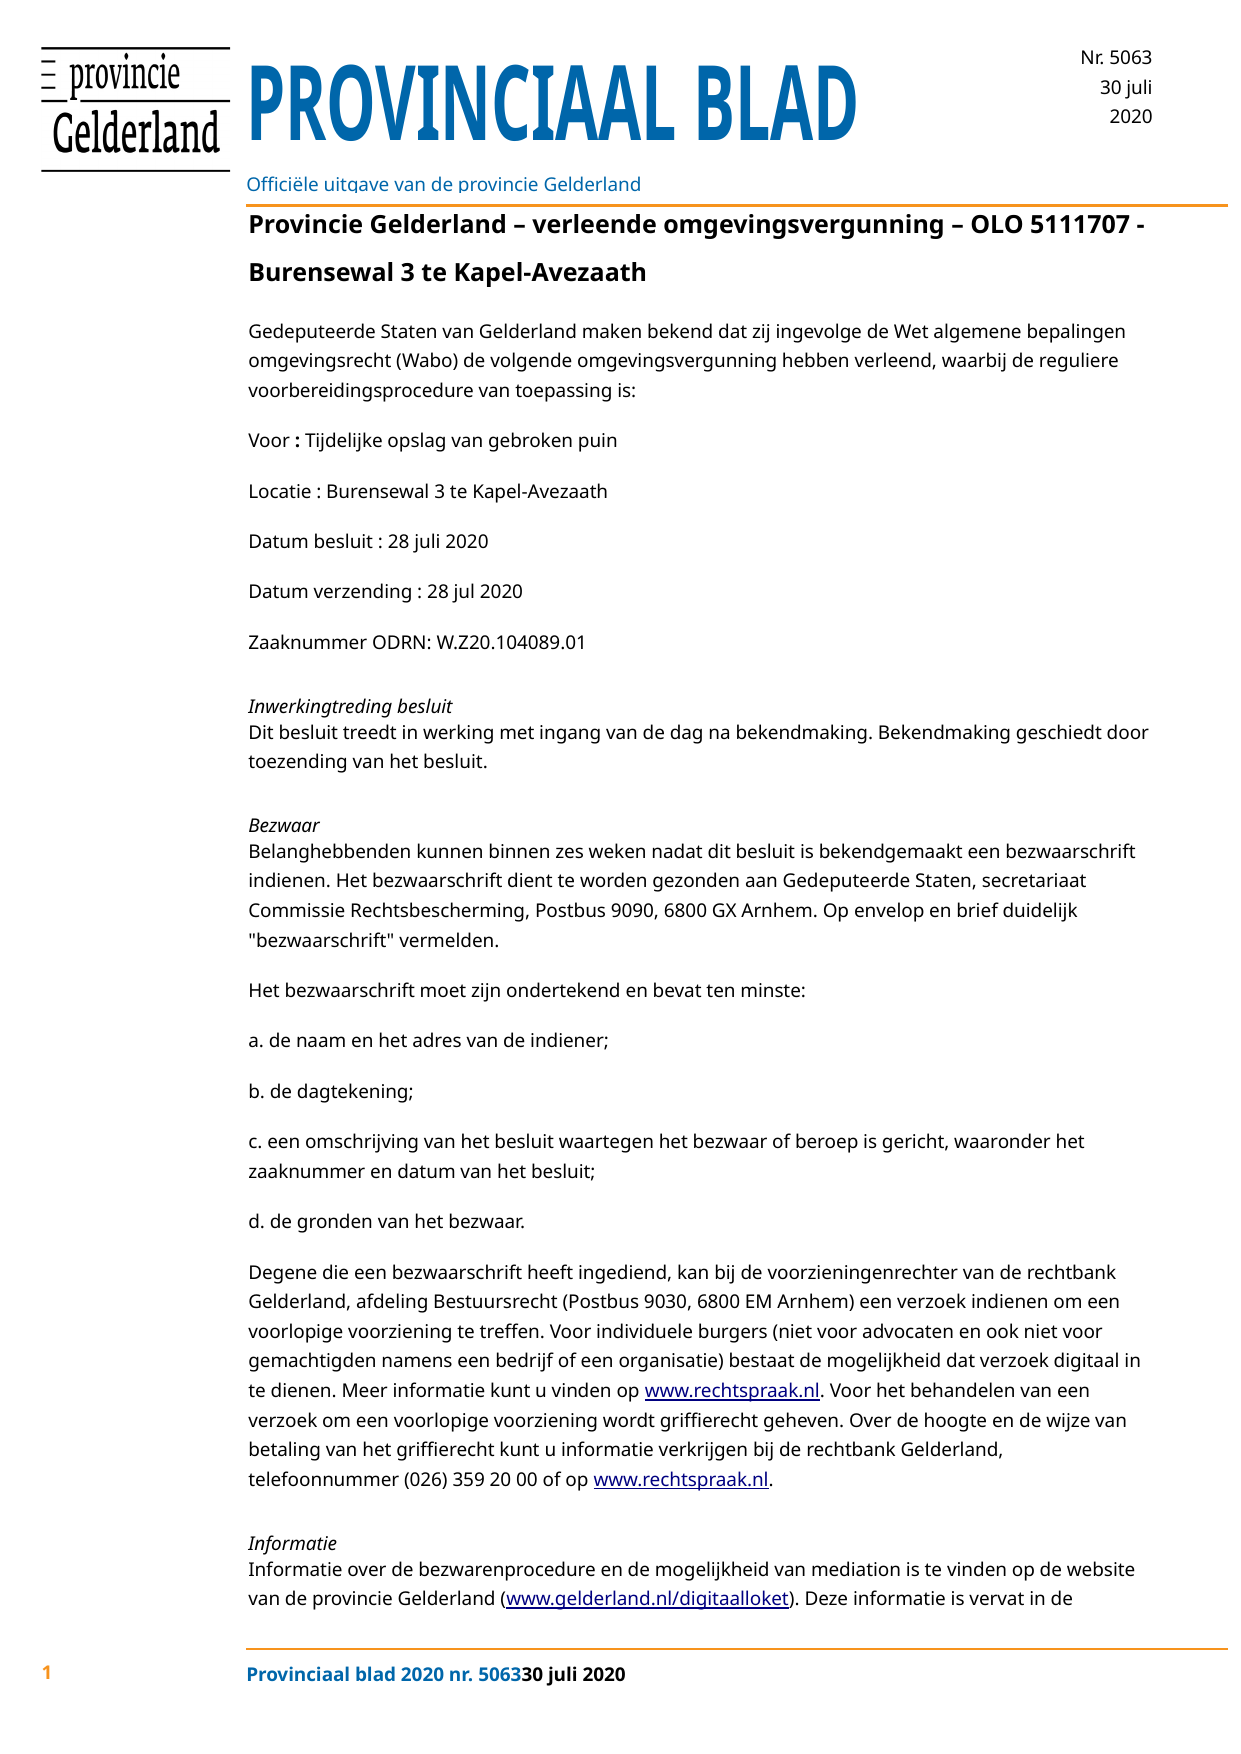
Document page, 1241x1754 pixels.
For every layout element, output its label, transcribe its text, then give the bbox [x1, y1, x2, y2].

text Bezwaar [248, 812, 1152, 838]
text Het bezwaarschrift moet zijn ondertekend en bevat ten minste: [248, 977, 1152, 1003]
text Degene die een bezwaarschrift heeft ingediend, kan bij de voorzieningenrechter van de rechtbank Gelderland, afdeling Bestuursrecht (Postbus 9030, 6800 EM Arnhem) een verzoek indienen om een voorlopige voorziening te treffen. Voor individuele burgers (niet voor advocaten en ook niet voor gemachtigden namens een bedrijf of een organisatie) bestaat de mogelijkheid dat verzoek digitaal in te dienen. Meer informatie kunt u vinden op www.rechtspraak.nl. Voor het behandelen van een verzoek om een voorlopige voorziening wordt griffierecht geheven. Over de hoogte en de wijze van betaling van het griffierecht kunt u informatie verkrijgen bij de rechtbank Gelderland, telefoonnummer (026) 359 20 00 of op www.rechtspraak.nl. [248, 1259, 1152, 1492]
text Locatie : Burensewal 3 te Kapel-Avezaath [248, 478, 1152, 504]
text Datum verzending : 28 jul 2020 [248, 579, 1152, 604]
text d. de gronden van het bezwaar. [248, 1208, 1152, 1234]
text b. de dagtekening; [248, 1078, 1152, 1104]
text Provincie Gelderland – verleende omgevingsvergunning – OLO 5111707 - Burensewal 3 te Kapel-Avezaath [248, 207, 1152, 288]
text c. een omschrijving van het besluit waartegen het bezwaar of beroep is gericht, waaronder het zaaknummer en datum van het besluit; [248, 1128, 1152, 1184]
text Datum besluit : 28 juli 2020 [248, 528, 1152, 554]
text Gedeputeerde Staten van Gelderland maken bekend dat zij ingevolge de Wet algemene bepalingen omgevingsrecht (Wabo) de volgende omgevingsvergunning hebben verleend, waarbij de reguliere voorbereidingsprocedure van toepassing is: [248, 318, 1152, 403]
text Voor : Tijdelijke opslag van gebroken puin [248, 427, 1152, 453]
text Informatie over de bezwarenprocedure en de mogelijkheid van mediation is te vinden op de website van de provincie Gelderland (www.gelderland.nl/digitaalloket). Deze informatie is vervat in de [248, 1556, 1152, 1611]
text Inwerkingtreding besluit [248, 693, 1152, 719]
text Belanghebbenden kunnen binnen zes weken nadat dit besluit is bekendgemaakt een bezwaarschrift indienen. Het bezwaarschrift dient te worden gezonden aan Gedeputeerde Staten, secretariaat Commissie Rechtsbescherming, Postbus 9090, 6800 GX Arnhem. Op envelop en brief duidelijk "bezwaarschrift" vermelden. [248, 838, 1152, 953]
text Informatie [248, 1530, 1152, 1556]
picture [41, 47, 231, 172]
text Zaaknummer ODRN: W.Z20.104089.01 [248, 629, 1152, 655]
text Dit besluit treedt in werking met ingang van de dag na bekendmaking. Bekendmaking geschiedt door toezending van het besluit. [248, 719, 1152, 774]
text a. de naam en het adres van de indiener; [248, 1028, 1152, 1053]
